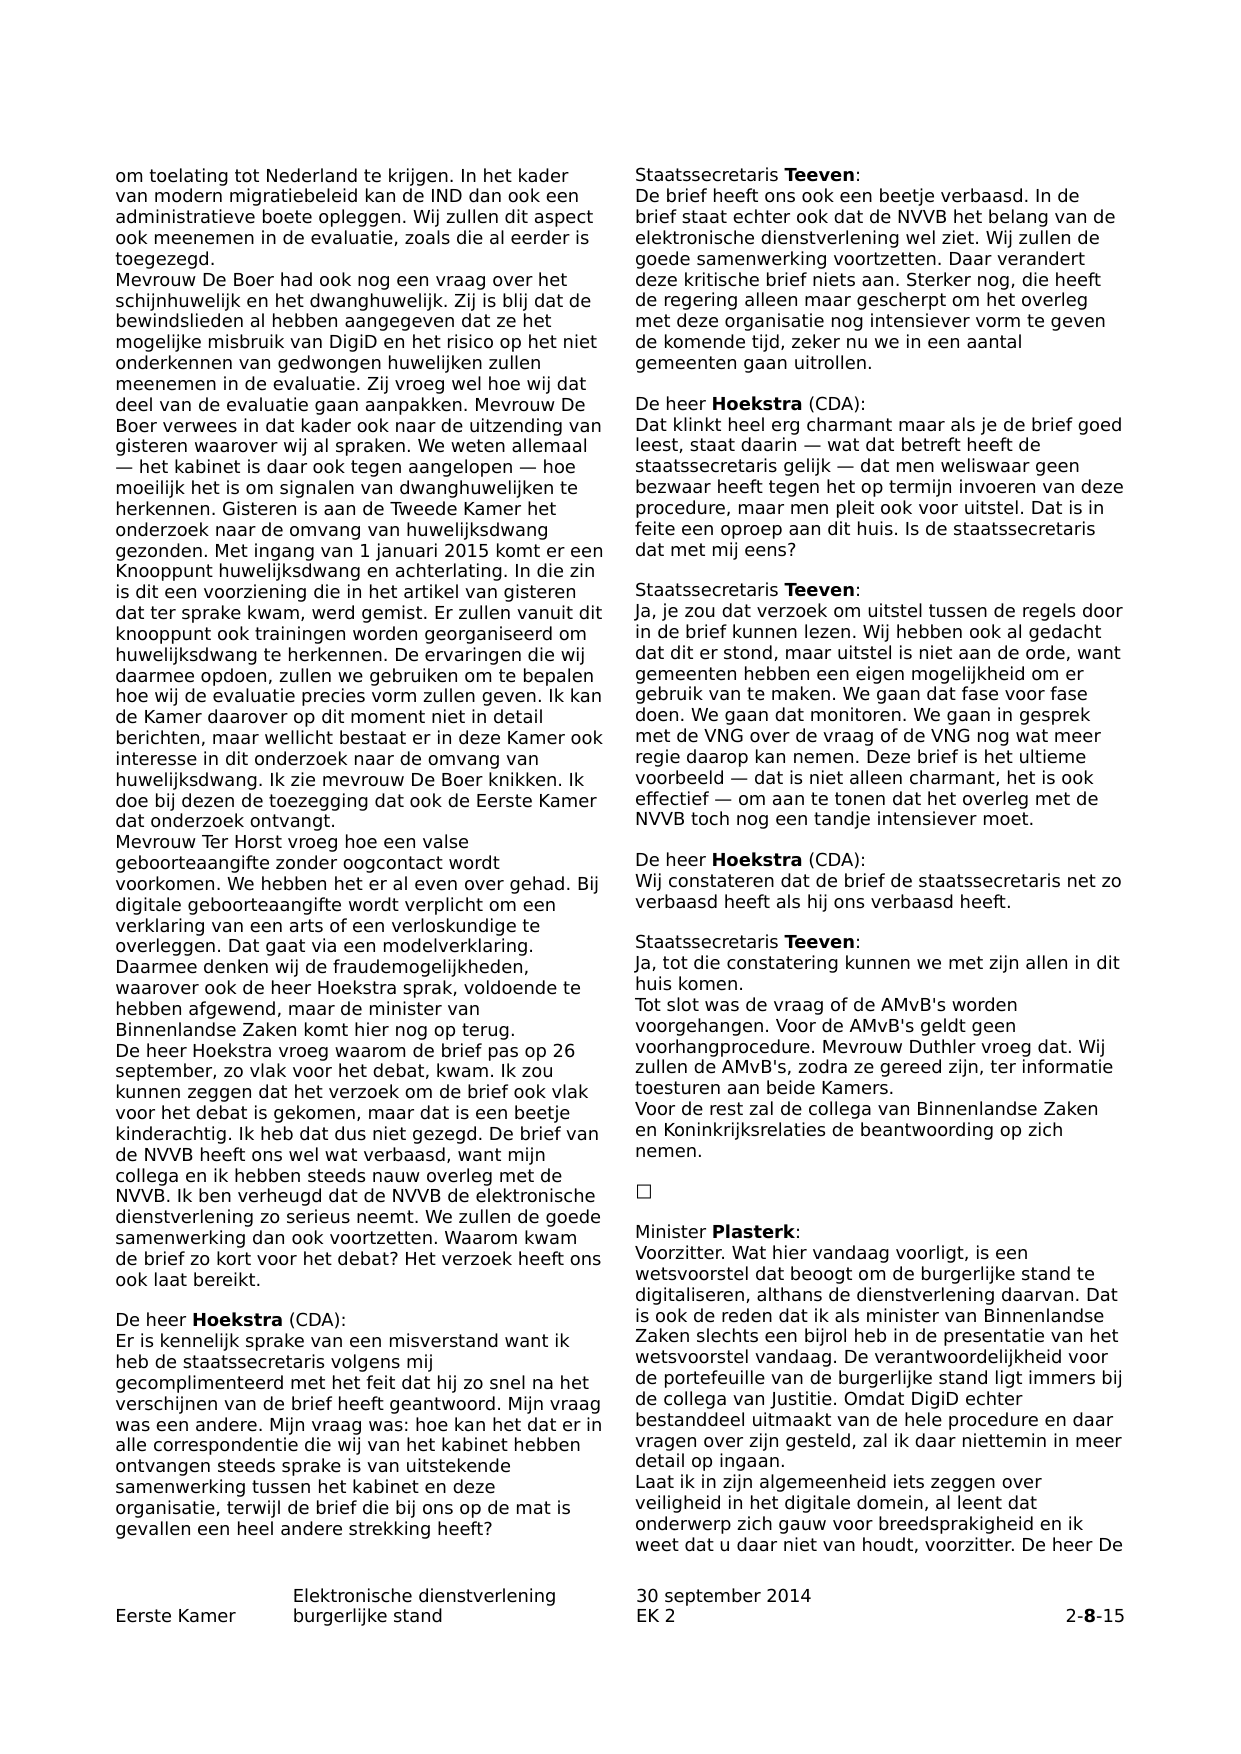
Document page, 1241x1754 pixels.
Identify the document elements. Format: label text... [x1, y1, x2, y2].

text Ja, tot die constatering kunnen we met zijn allen in dit huis komen. [635, 953, 1125, 995]
text Voor de rest zal de collega van Binnenlandse Zaken en Koninkrijksrelaties de beantwoording op zich nemen. [635, 1099, 1125, 1161]
text Tot slot was de vraag of de AMvB's worden voorgehangen. Voor de AMvB's geldt geen voorhangprocedure. Mevrouw Duthler vroeg dat. Wij zullen de AMvB's, zodra ze gereed zijn, ter informatie toesturen aan beide Kamers. [635, 995, 1125, 1099]
text Laat ik in zijn algemeenheid iets zeggen over veiligheid in het digitale domein, al leent dat onderwerp zich gauw voor breedsprakigheid en ik weet dat u daar niet van houdt, voorzitter. De heer De [635, 1472, 1125, 1555]
text om toelating tot Nederland te krijgen. In het kader van modern migratiebeleid kan de IND dan ook een administratieve boete opleggen. Wij zullen dit aspect ook meenemen in de evaluatie, zoals die al eerder is toegezegd. [115, 165, 605, 269]
text Staatssecretaris Teeven: [635, 580, 1125, 601]
text Wij constateren dat de brief de staatssecretaris net zo verbaasd heeft als hij ons verbaasd heeft. [635, 871, 1125, 912]
text De brief heeft ons ook een beetje verbaasd. In de brief staat echter ook dat de NVVB het belang van de elektronische dienstverlening wel ziet. Wij zullen de goede samenwerking voortzetten. Daar verandert deze kritische brief niets aan. Sterker nog, die heeft de regering alleen maar gescherpt om het overleg met deze organisatie nog intensiever vorm te geven de komende tijd, zeker nu we in een aantal gemeenten gaan uitrollen. [635, 186, 1125, 373]
text Mevrouw De Boer had ook nog een vraag over het schijnhuwelijk en het dwanghuwelijk. Zij is blij dat de bewindslieden al hebben aangegeven dat ze het mogelijke misbruik van DigiD en het risico op het niet onderkennen van gedwongen huwelijken zullen meenemen in de evaluatie. Zij vroeg wel hoe wij dat deel van de evaluatie gaan aanpakken. Mevrouw De Boer verwees in dat kader ook naar de uitzending van gisteren waarover wij al spraken. We weten allemaal — het kabinet is daar ook tegen aangelopen — hoe moeilijk het is om signalen van dwanghuwelijken te herkennen. Gisteren is aan de Tweede Kamer het onderzoek naar de omvang van huwelijksdwang gezonden. Met ingang van 1 januari 2015 komt er een Knooppunt huwelijksdwang en achterlating. In die zin is dit een voorziening die in het artikel van gisteren dat ter sprake kwam, werd gemist. Er zullen vanuit dit knooppunt ook trainingen worden georganiseerd om huwelijksdwang te herkennen. De ervaringen die wij daarmee opdoen, zullen we gebruiken om te bepalen hoe wij de evaluatie precies vorm zullen geven. Ik kan de Kamer daarover op dit moment niet in detail berichten, maar wellicht bestaat er in deze Kamer ook interesse in dit onderzoek naar de omvang van huwelijksdwang. Ik zie mevrouw De Boer knikken. Ik doe bij dezen de toezegging dat ook de Eerste Kamer dat onderzoek ontvangt. [115, 269, 605, 832]
text Minister Plasterk: [635, 1222, 1125, 1243]
text Mevrouw Ter Horst vroeg hoe een valse geboorteaangifte zonder oogcontact wordt voorkomen. We hebben het er al even over gehad. Bij digitale geboorteaangifte wordt verplicht om een verklaring van een arts of een verloskundige te overleggen. Dat gaat via een modelverklaring. Daarmee denken wij de fraudemogelijkheden, waarover ook de heer Hoekstra sprak, voldoende te hebben afgewend, maar de minister van Binnenlandse Zaken komt hier nog op terug. [115, 832, 605, 1040]
text Er is kennelijk sprake van een misverstand want ik heb de staatssecretaris volgens mij gecomplimenteerd met het feit dat hij zo snel na het verschijnen van de brief heeft geantwoord. Mijn vraag was een andere. Mijn vraag was: hoe kan het dat er in alle correspondentie die wij van het kabinet hebben ontvangen steeds sprake is van uitstekende samenwerking tussen het kabinet en deze organisatie, terwijl de brief die bij ons op de mat is gevallen een heel andere strekking heeft? [115, 1331, 605, 1539]
text De heer Hoekstra (CDA): [635, 393, 1125, 414]
text Voorzitter. Wat hier vandaag voorligt, is een wetsvoorstel dat beoogt om de burgerlijke stand te digitaliseren, althans de dienstverlening daarvan. Dat is ook de reden dat ik als minister van Binnenlandse Zaken slechts een bijrol heb in de presentatie van het wetsvoorstel vandaag. De verantwoordelijkheid voor de portefeuille van de burgerlijke stand ligt immers bij de collega van Justitie. Omdat DigiD echter bestanddeel uitmaakt van de hele procedure en daar vragen over zijn gesteld, zal ik daar niettemin in meer detail op ingaan. [635, 1243, 1125, 1472]
text ⬜ [635, 1181, 1125, 1202]
text Dat klinkt heel erg charmant maar als je de brief goed leest, staat daarin — wat dat betreft heeft de staatssecretaris gelijk — dat men weliswaar geen bezwaar heeft tegen het op termijn invoeren van deze procedure, maar men pleit ook voor uitstel. Dat is in feite een oproep aan dit huis. Is de staatssecretaris dat met mij eens? [635, 414, 1125, 560]
text De heer Hoekstra (CDA): [115, 1310, 605, 1331]
text Staatssecretaris Teeven: [635, 165, 1125, 186]
text Staatssecretaris Teeven: [635, 932, 1125, 953]
text De heer Hoekstra vroeg waarom de brief pas op 26 september, zo vlak voor het debat, kwam. Ik zou kunnen zeggen dat het verzoek om de brief ook vlak voor het debat is gekomen, maar dat is een beetje kinderachtig. Ik heb dat dus niet gezegd. De brief van de NVVB heeft ons wel wat verbaasd, want mijn collega en ik hebben steeds nauw overleg met de NVVB. Ik ben verheugd dat de NVVB de elektronische dienstverlening zo serieus neemt. We zullen de goede samenwerking dan ook voortzetten. Waarom kwam de brief zo kort voor het debat? Het verzoek heeft ons ook laat bereikt. [115, 1040, 605, 1290]
text De heer Hoekstra (CDA): [635, 850, 1125, 871]
text Ja, je zou dat verzoek om uitstel tussen de regels door in de brief kunnen lezen. Wij hebben ook al gedacht dat dit er stond, maar uitstel is niet aan de orde, want gemeenten hebben een eigen mogelijkheid om er gebruik van te maken. We gaan dat fase voor fase doen. We gaan dat monitoren. We gaan in gesprek met de VNG over de vraag of de VNG nog wat meer regie daarop kan nemen. Deze brief is het ultieme voorbeeld — dat is niet alleen charmant, het is ook effectief — om aan te tonen dat het overleg met de NVVB toch nog een tandje intensiever moet. [635, 601, 1125, 830]
